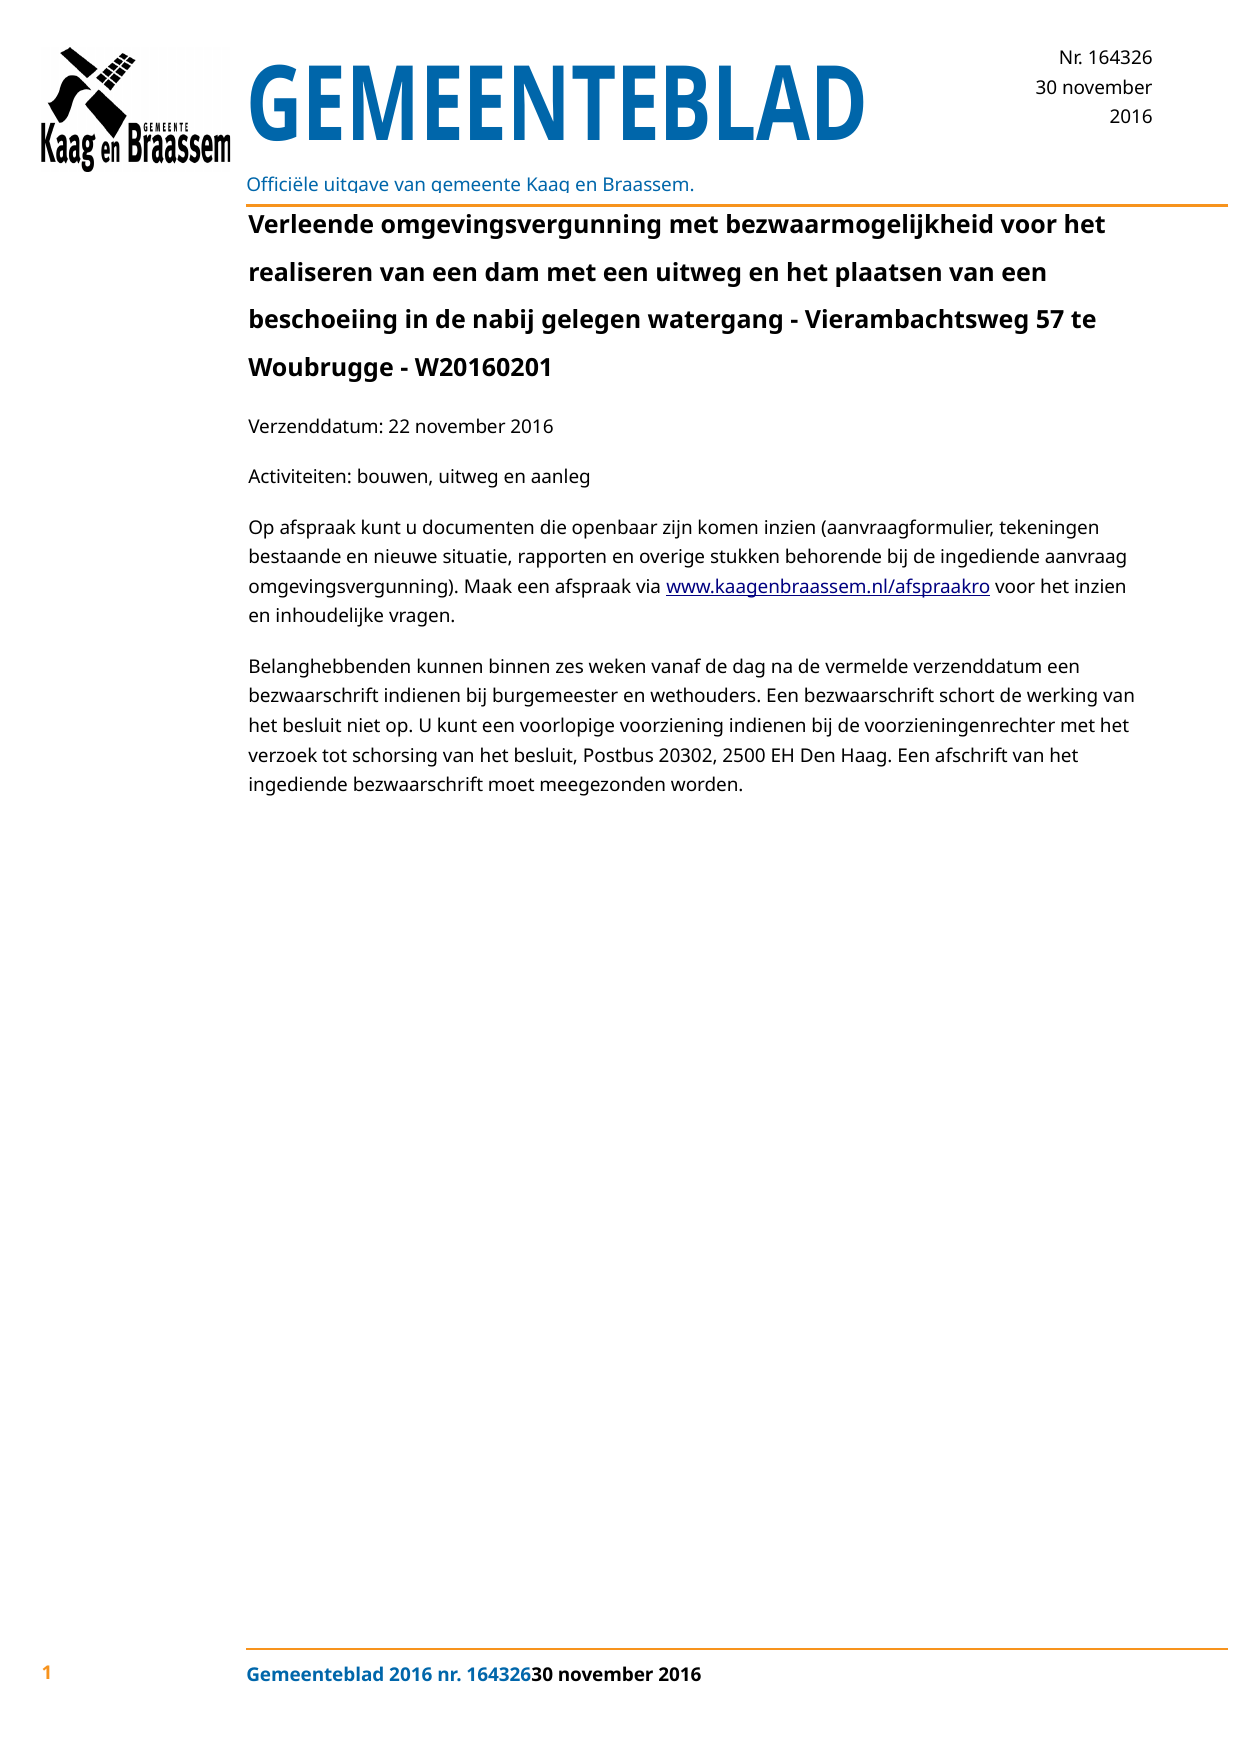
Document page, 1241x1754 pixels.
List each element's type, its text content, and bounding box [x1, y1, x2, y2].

text Activiteiten: bouwen, uitweg en aanleg [248, 463, 1152, 489]
text Verzenddatum: 22 november 2016 [248, 413, 1152, 439]
picture [41, 47, 231, 172]
text Belanghebbenden kunnen binnen zes weken vanaf de dag na de vermelde verzenddatum een bezwaarschrift indienen bij burgemeester en wethouders. Een bezwaarschrift schort de werking van het besluit niet op. U kunt een voorlopige voorziening indienen bij de voorzieningenrechter met het verzoek tot schorsing van het besluit, Postbus 20302, 2500 EH Den Haag. Een afschrift van het ingediende bezwaarschrift moet meegezonden worden. [248, 653, 1152, 797]
text Verleende omgevingsvergunning met bezwaarmogelijkheid voor het realiseren van een dam met een uitweg en het plaatsen van een beschoeiing in de nabij gelegen watergang - Vierambachtsweg 57 te Woubrugge - W20160201 [248, 207, 1152, 384]
text Op afspraak kunt u documenten die openbaar zijn komen inzien (aanvraagformulier, tekeningen bestaande en nieuwe situatie, rapporten en overige stukken behorende bij de ingediende aanvraag omgevingsvergunning). Maak een afspraak via www.kaagenbraassem.nl/afspraakro voor het inzien en inhoudelijke vragen. [248, 514, 1152, 628]
